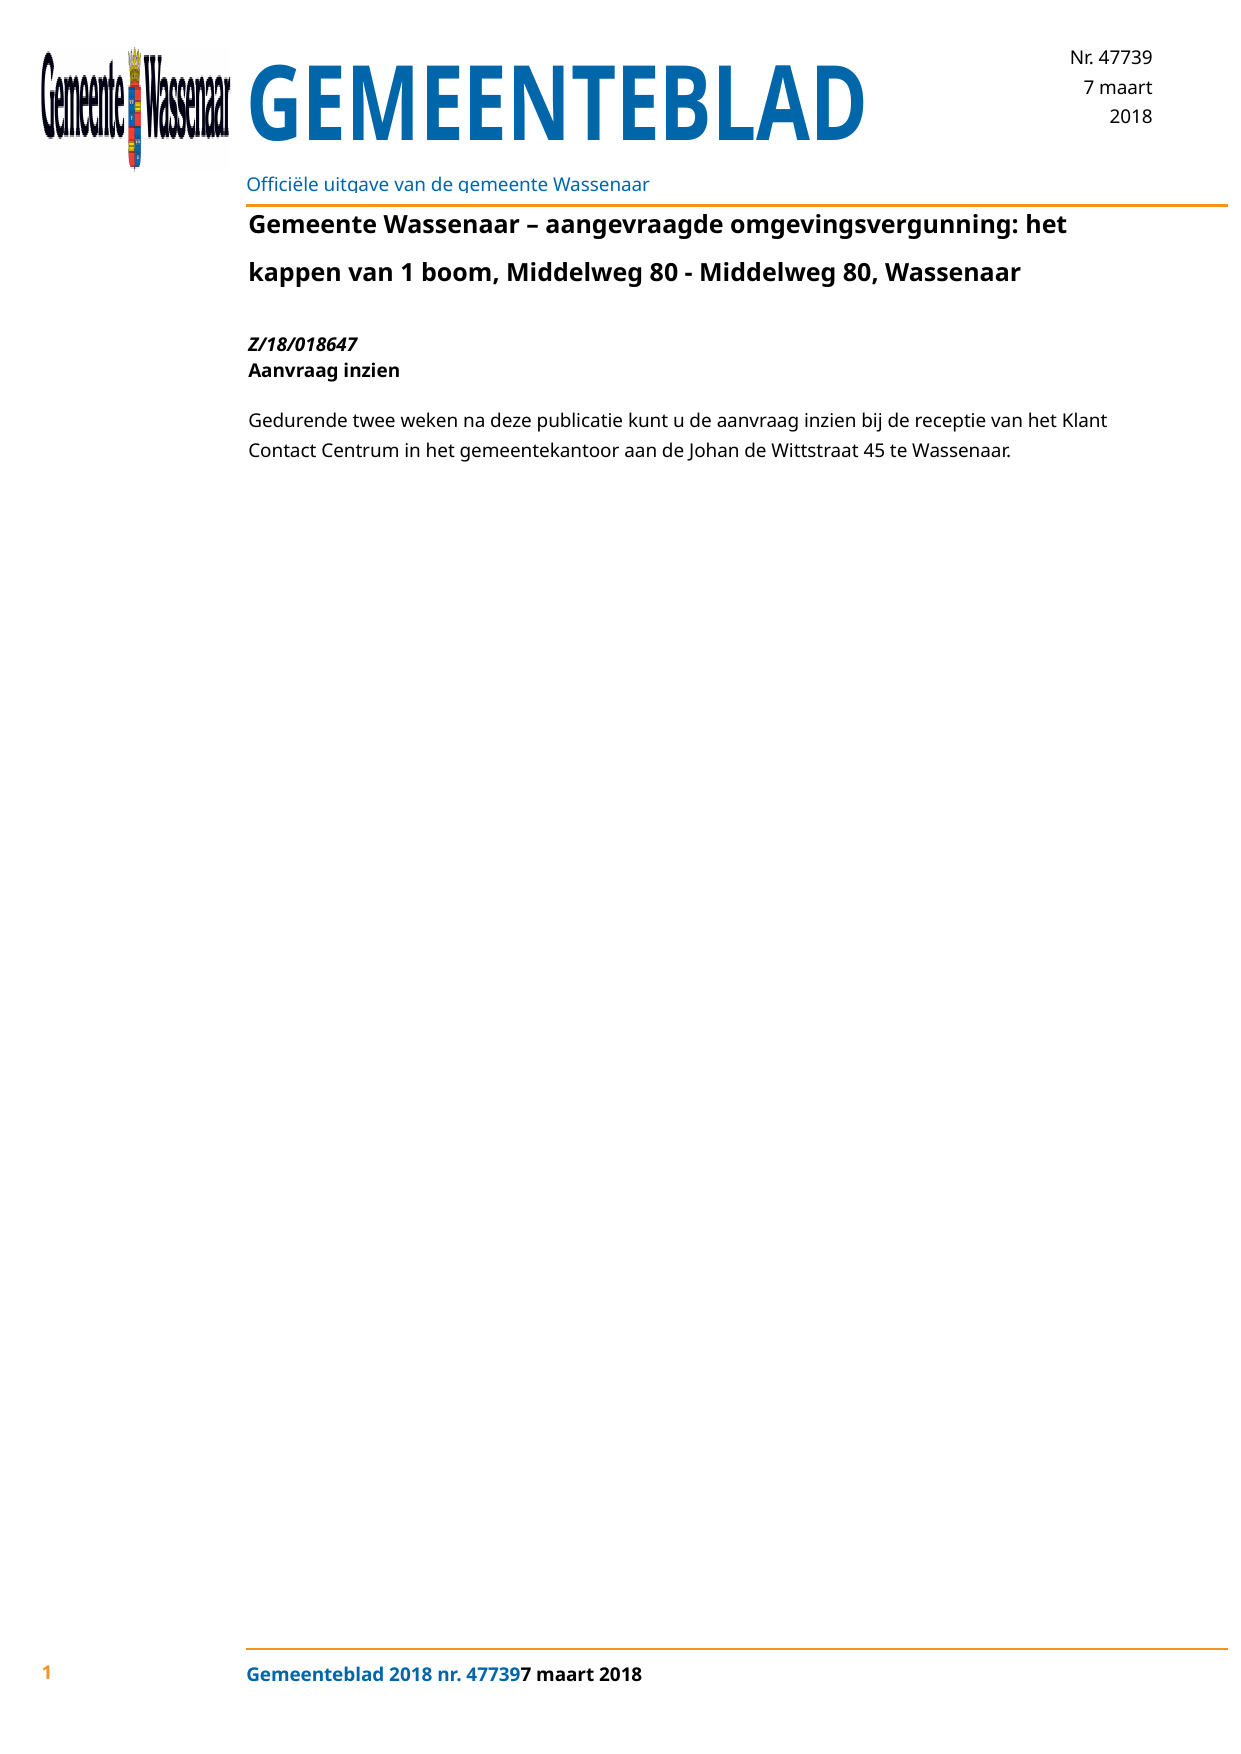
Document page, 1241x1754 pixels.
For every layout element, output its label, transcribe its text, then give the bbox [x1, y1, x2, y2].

text Aanvraag inzien [248, 357, 1152, 383]
picture [41, 47, 231, 172]
text Gedurende twee weken na deze publicatie kunt u de aanvraag inzien bij de receptie van het Klant Contact Centrum in het gemeentekantoor aan de Johan de Wittstraat 45 te Wassenaar. [248, 408, 1152, 463]
text Gemeente Wassenaar – aangevraagde omgevingsvergunning: het kappen van 1 boom, Middelweg 80 - Middelweg 80, Wassenaar [248, 207, 1152, 288]
text Z/18/018647 [248, 331, 1152, 357]
